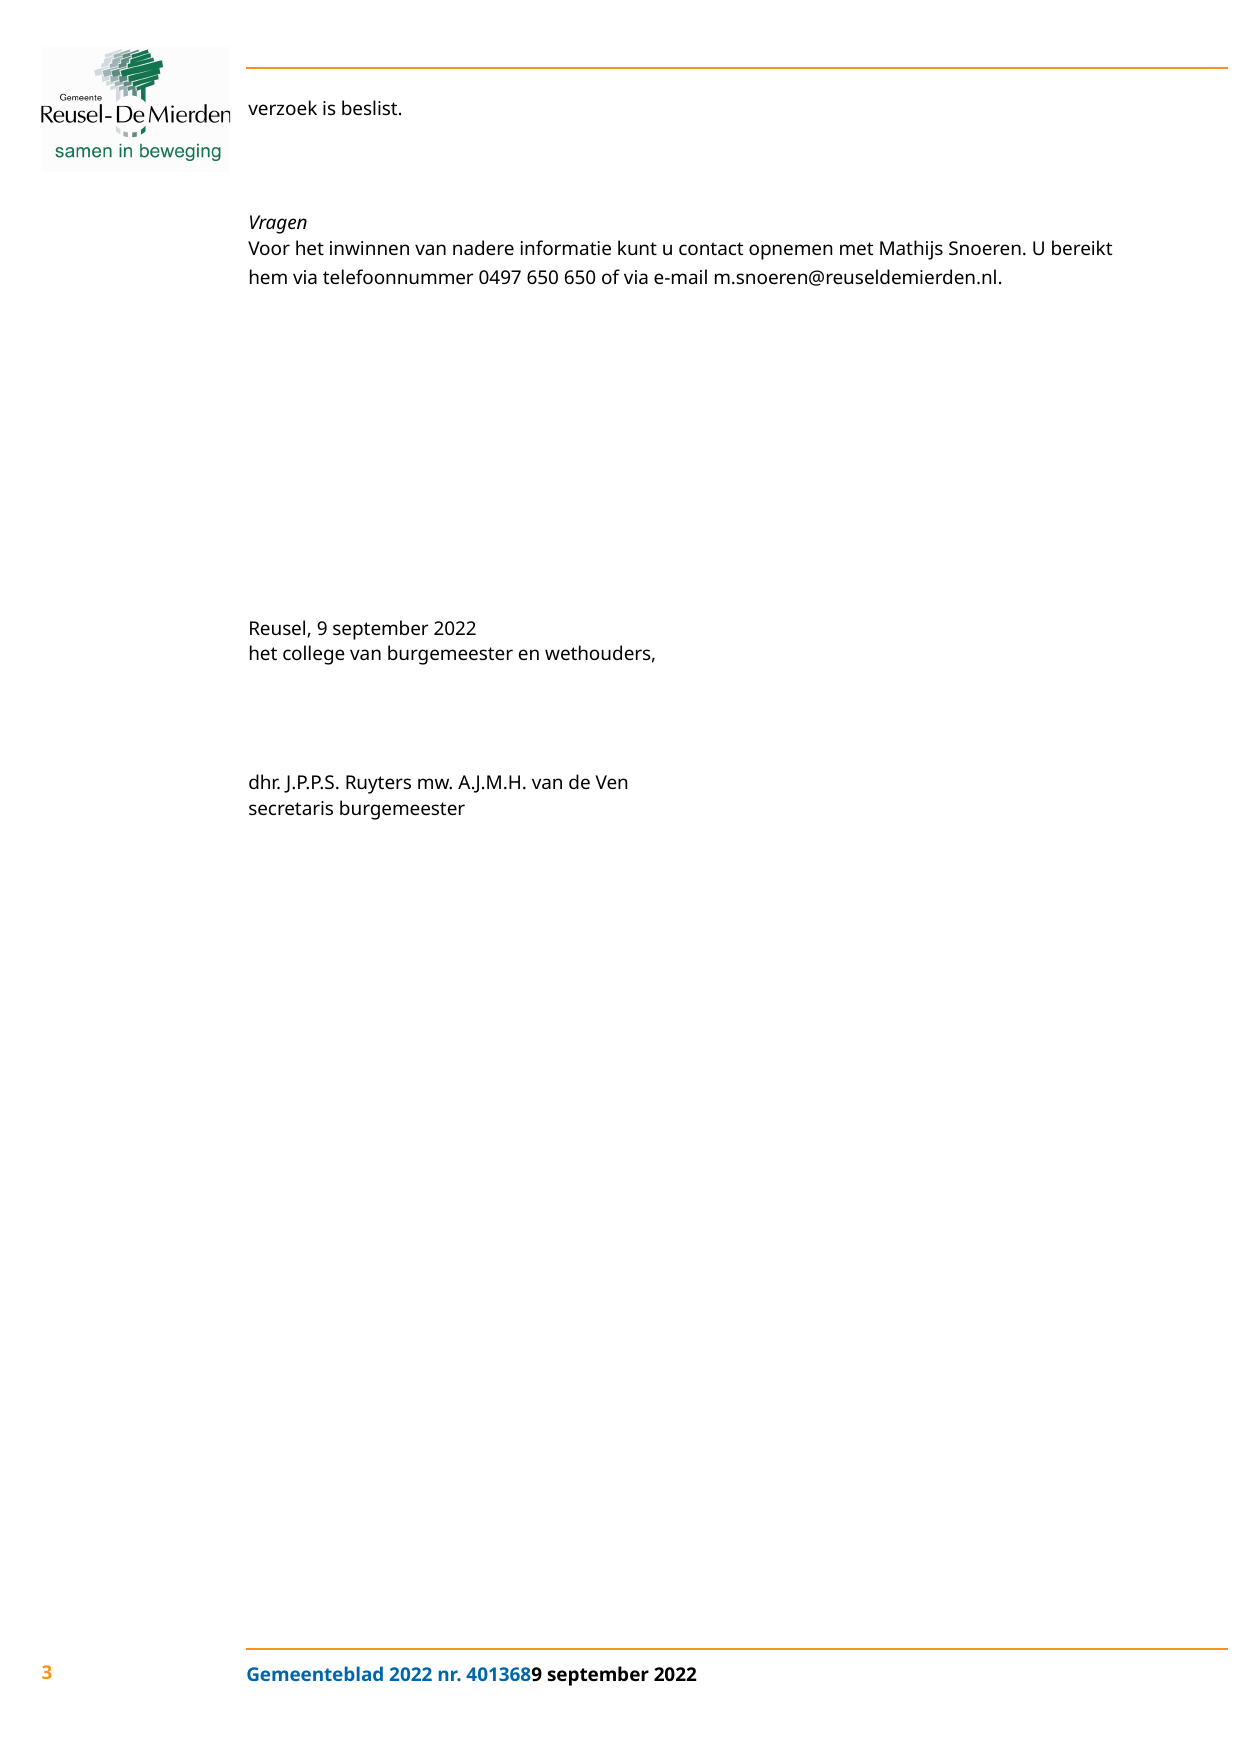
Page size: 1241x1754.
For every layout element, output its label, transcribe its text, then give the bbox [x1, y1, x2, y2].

text Reusel, 9 september 2022 [248, 615, 1152, 641]
text het college van burgemeester en wethouders, [248, 641, 1152, 666]
picture [41, 47, 231, 172]
text dhr. J.P.P.S. Ruyters mw. A.J.M.H. van de Ven [248, 769, 1152, 795]
text verzoek is beslist. [248, 95, 1152, 121]
text Vragen [248, 209, 1152, 235]
text Voor het inwinnen van nadere informatie kunt u contact opnemen met Mathijs Snoeren. U bereikt hem via telefoonnummer 0497 650 650 of via e-mail m.snoeren@reuseldemierden.nl. [248, 235, 1152, 290]
text secretaris burgemeester [248, 795, 1152, 821]
